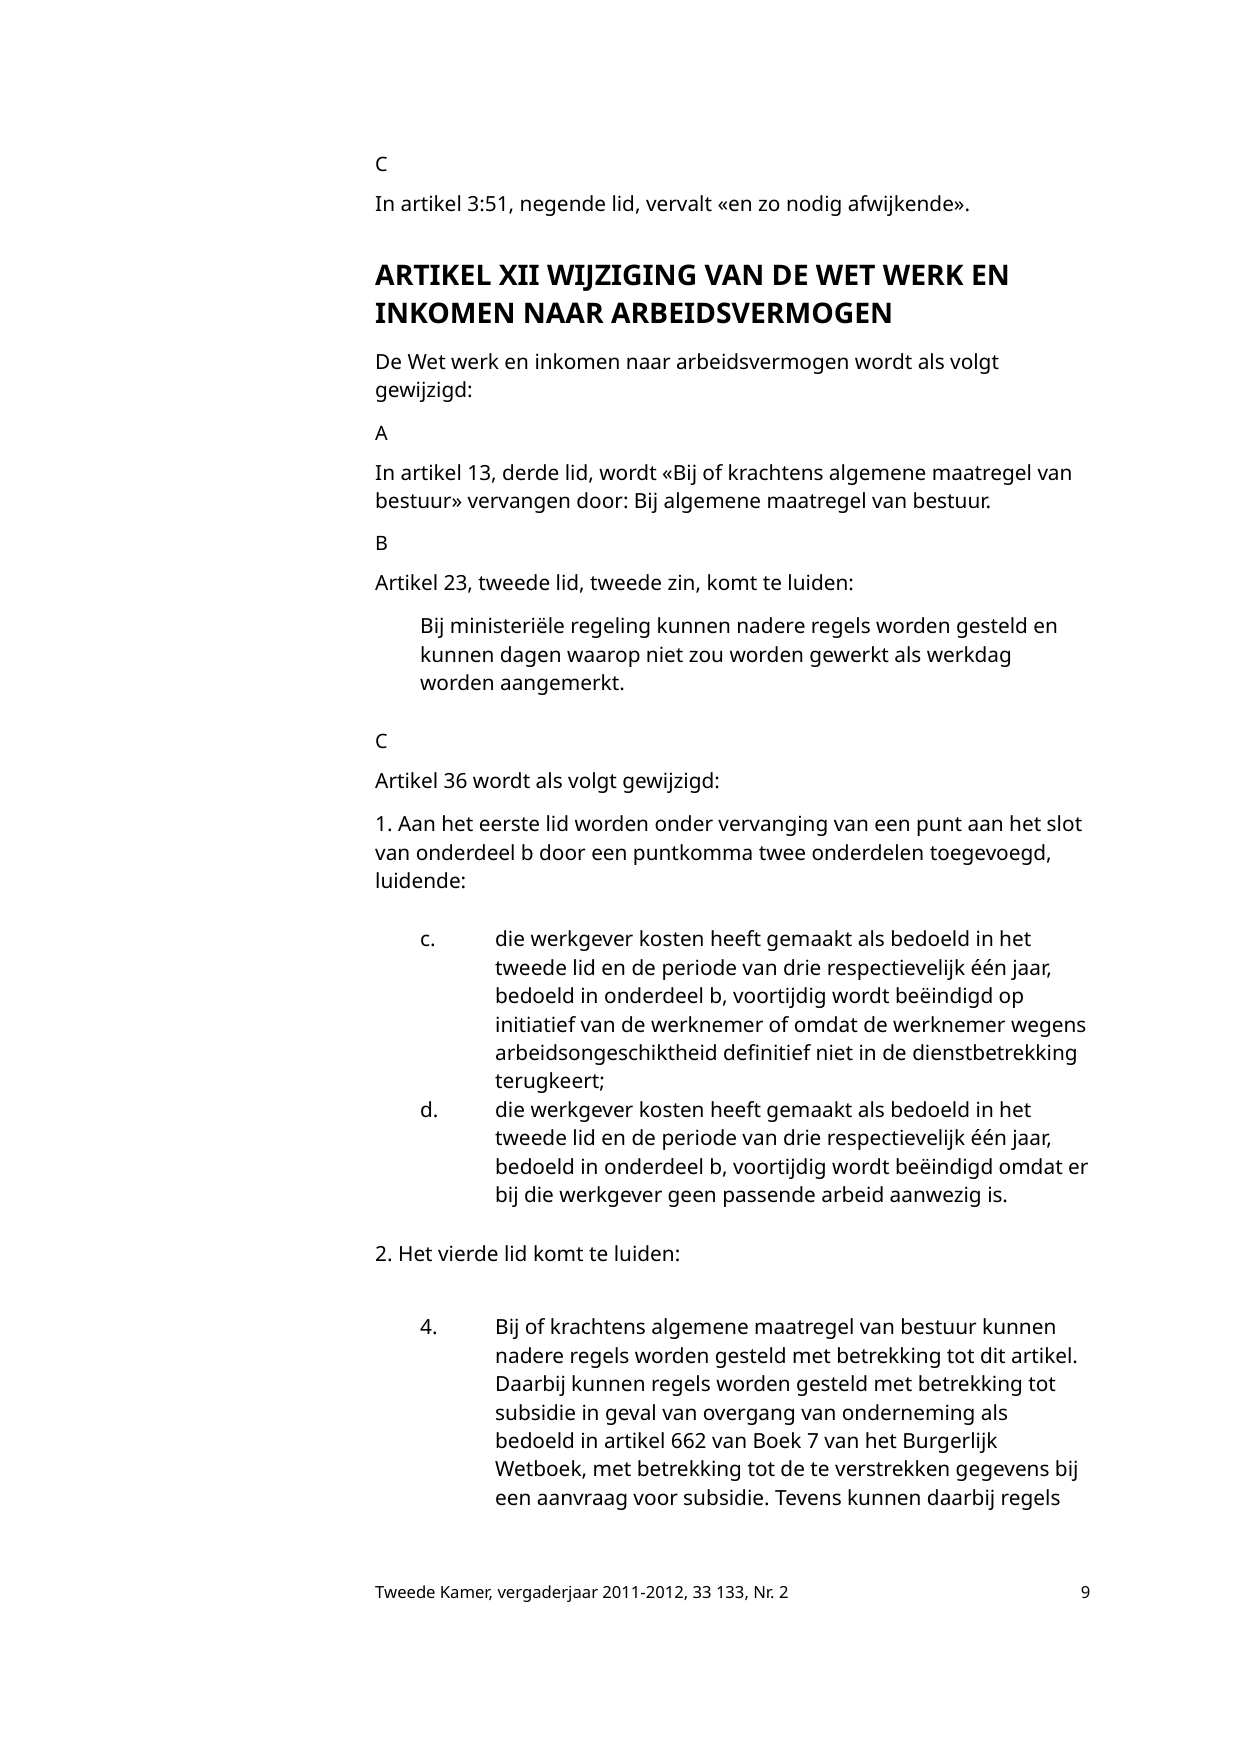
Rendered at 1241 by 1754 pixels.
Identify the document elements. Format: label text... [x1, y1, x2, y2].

list die werkgever kosten heeft gemaakt als bedoeld in het tweede lid en de periode van drie respectievelijk één jaar, bedoeld in onderdeel b, voortijdig wordt beëindigd op initiatief van de werknemer of omdat de werknemer wegens arbeidsongeschiktheid definitief niet in de dienstbetrekking terugkeert; [420, 924, 1090, 1095]
text A [375, 419, 1090, 446]
text De Wet werk en inkomen naar arbeidsvermogen wordt als volgt gewijzigd: [375, 347, 1090, 404]
text C [375, 727, 1090, 754]
text Artikel 36 wordt als volgt gewijzigd: [375, 766, 1090, 794]
text In artikel 13, derde lid, wordt «Bij of krachtens algemene maatregel van bestuur» vervangen door: Bij algemene maatregel van bestuur. [375, 458, 1090, 514]
text Artikel 23, tweede lid, tweede zin, komt te luiden: [375, 568, 1090, 597]
text B [375, 529, 1090, 556]
subtitle ARTIKEL XII WIJZIGING VAN DE WET WERK EN INKOMEN NAAR ARBEIDSVERMOGEN [375, 255, 1090, 332]
text C [375, 150, 1090, 177]
text In artikel 3:51, negende lid, vervalt «en zo nodig afwijkende». [375, 189, 1090, 217]
list die werkgever kosten heeft gemaakt als bedoeld in het tweede lid en de periode van drie respectievelijk één jaar, bedoeld in onderdeel b, voortijdig wordt beëindigd omdat er bij die werkgever geen passende arbeid aanwezig is. [420, 1095, 1090, 1209]
text Bij ministeriële regeling kunnen nadere regels worden gesteld en kunnen dagen waarop niet zou worden gewerkt als werkdag worden aangemerkt. [420, 612, 1090, 697]
text 2. Het vierde lid komt te luiden: [375, 1239, 1090, 1267]
list Bij of krachtens algemene maatregel van bestuur kunnen nadere regels worden gesteld met betrekking tot dit artikel. Daarbij kunnen regels worden gesteld met betrekking tot subsidie in geval van overgang van onderneming als bedoeld in artikel 662 van Boek 7 van het Burgerlijk Wetboek, met betrekking tot de te verstrekken gegevens bij een aanvraag voor subsidie. Tevens kunnen daarbij regels [420, 1312, 1090, 1511]
text 1. Aan het eerste lid worden onder vervanging van een punt aan het slot van onderdeel b door een puntkomma twee onderdelen toegevoegd, luidende: [375, 809, 1090, 894]
